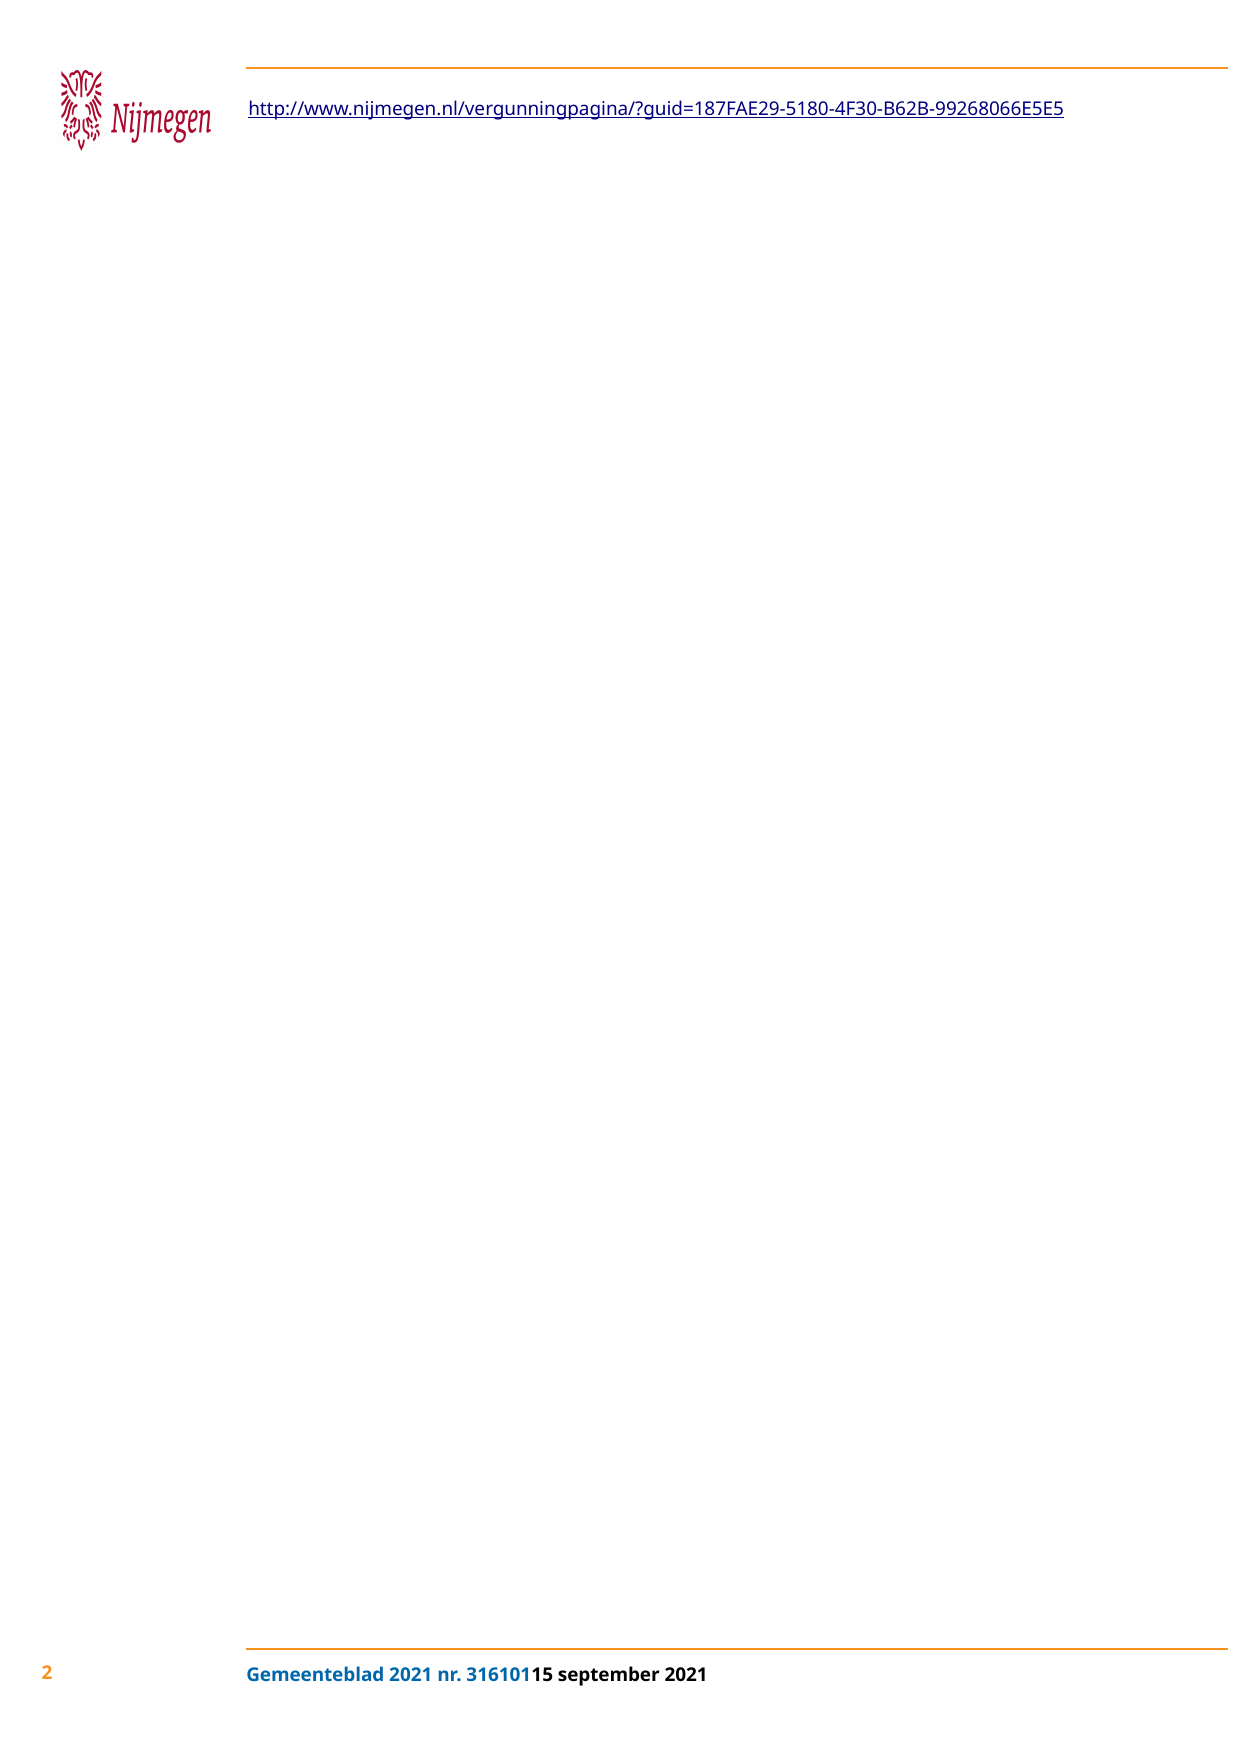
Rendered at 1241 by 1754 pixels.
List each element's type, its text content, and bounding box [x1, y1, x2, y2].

text http://www.nijmegen.nl/vergunningpagina/?guid=187FAE29-5180-4F30-B62B-99268066E5E5 [248, 95, 1152, 121]
picture [41, 47, 231, 172]
